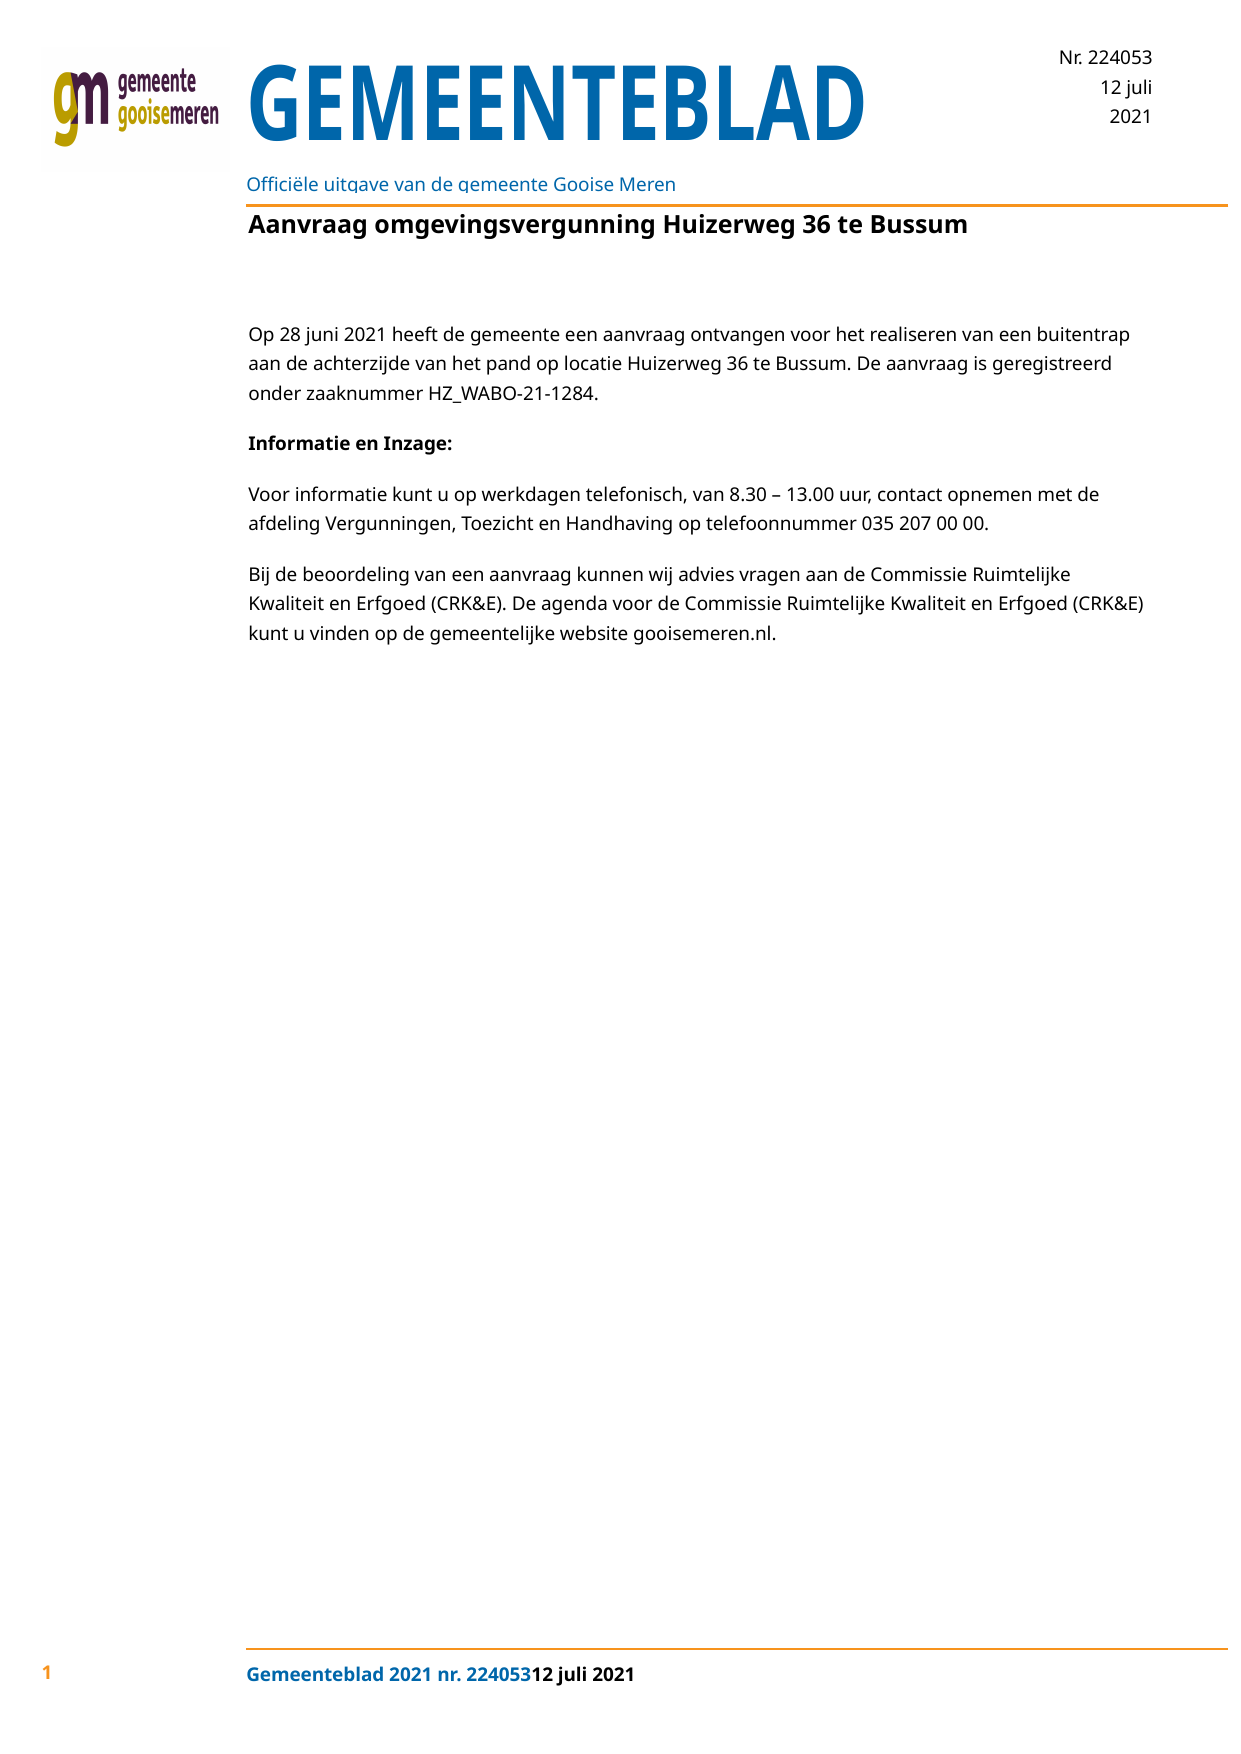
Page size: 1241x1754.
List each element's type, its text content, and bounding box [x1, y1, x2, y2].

picture [41, 47, 231, 172]
text Op 28 juni 2021 heeft de gemeente een aanvraag ontvangen voor het realiseren van een buitentrap aan de achterzijde van het pand op locatie Huizerweg 36 te Bussum. De aanvraag is geregistreerd onder zaaknummer HZ_WABO-21-1284. [248, 321, 1152, 406]
text Voor informatie kunt u op werkdagen telefonisch, van 8.30 – 13.00 uur, contact opnemen met de afdeling Vergunningen, Toezicht en Handhaving op telefoonnummer 035 207 00 00. [248, 481, 1152, 536]
text Bij de beoordeling van een aanvraag kunnen wij advies vragen aan de Commissie Ruimtelijke Kwaliteit en Erfgoed (CRK&E). De agenda voor de Commissie Ruimtelijke Kwaliteit en Erfgoed (CRK&E) kunt u vinden op de gemeentelijke website gooisemeren.nl. [248, 561, 1152, 646]
text Aanvraag omgevingsvergunning Huizerweg 36 te Bussum [248, 207, 1152, 241]
text Informatie en Inzage: [248, 430, 1152, 456]
